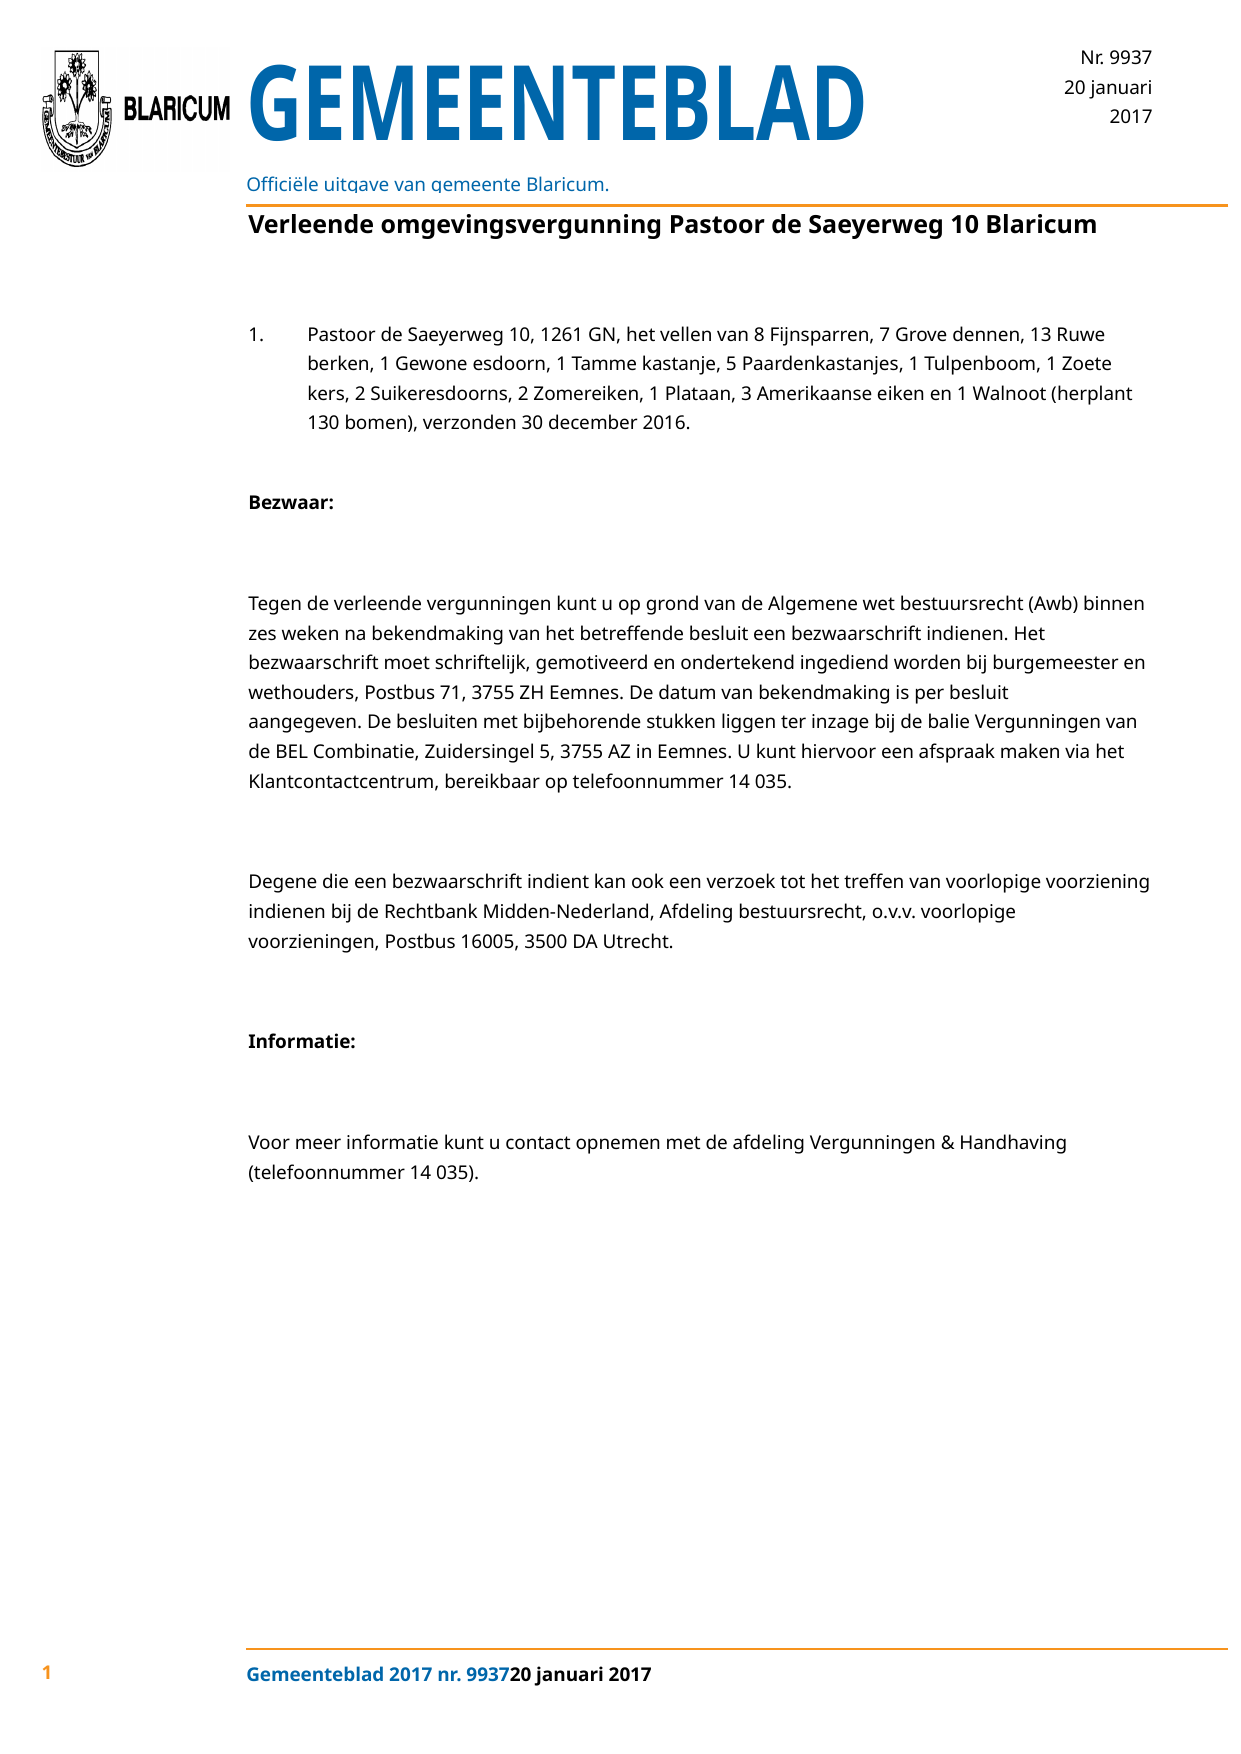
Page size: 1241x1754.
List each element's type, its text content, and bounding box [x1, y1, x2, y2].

text Informatie: [248, 1029, 1152, 1054]
text Voor meer informatie kunt u contact opnemen met de afdeling Vergunningen & Handhaving (telefoonnummer 14 035). [248, 1129, 1152, 1185]
text Bezwaar: [248, 489, 1152, 515]
picture [41, 47, 231, 172]
text Verleende omgevingsvergunning Pastoor de Saeyerweg 10 Blaricum [248, 207, 1152, 241]
text Degene die een bezwaarschrift indient kan ook een verzoek tot het treffen van voorlopige voorziening indienen bij de Rechtbank Midden-Nederland, Afdeling bestuursrecht, o.v.v. voorlopige voorzieningen, Postbus 16005, 3500 DA Utrecht. [248, 869, 1152, 953]
list Pastoor de Saeyerweg 10, 1261 GN, het vellen van 8 Fijnsparren, 7 Grove dennen, 13 Ruwe berken, 1 Gewone esdoorn, 1 Tamme kastanje, 5 Paardenkastanjes, 1 Tulpenboom, 1 Zoete kers, 2 Suikeresdoorns, 2 Zomereiken, 1 Plataan, 3 Amerikaanse eiken en 1 Walnoot (herplant 130 bomen), verzonden 30 december 2016. [248, 321, 1152, 435]
text Tegen de verleende vergunningen kunt u op grond van de Algemene wet bestuursrecht (Awb) binnen zes weken na bekendmaking van het betreffende besluit een bezwaarschrift indienen. Het bezwaarschrift moet schriftelijk, gemotiveerd en ondertekend ingediend worden bij burgemeester en wethouders, Postbus 71, 3755 ZH Eemnes. De datum van bekendmaking is per besluit aangegeven. De besluiten met bijbehorende stukken liggen ter inzage bij de balie Vergunningen van de BEL Combinatie, Zuidersingel 5, 3755 AZ in Eemnes. U kunt hiervoor een afspraak maken via het Klantcontactcentrum, bereikbaar op telefoonnummer 14 035. [248, 590, 1152, 793]
